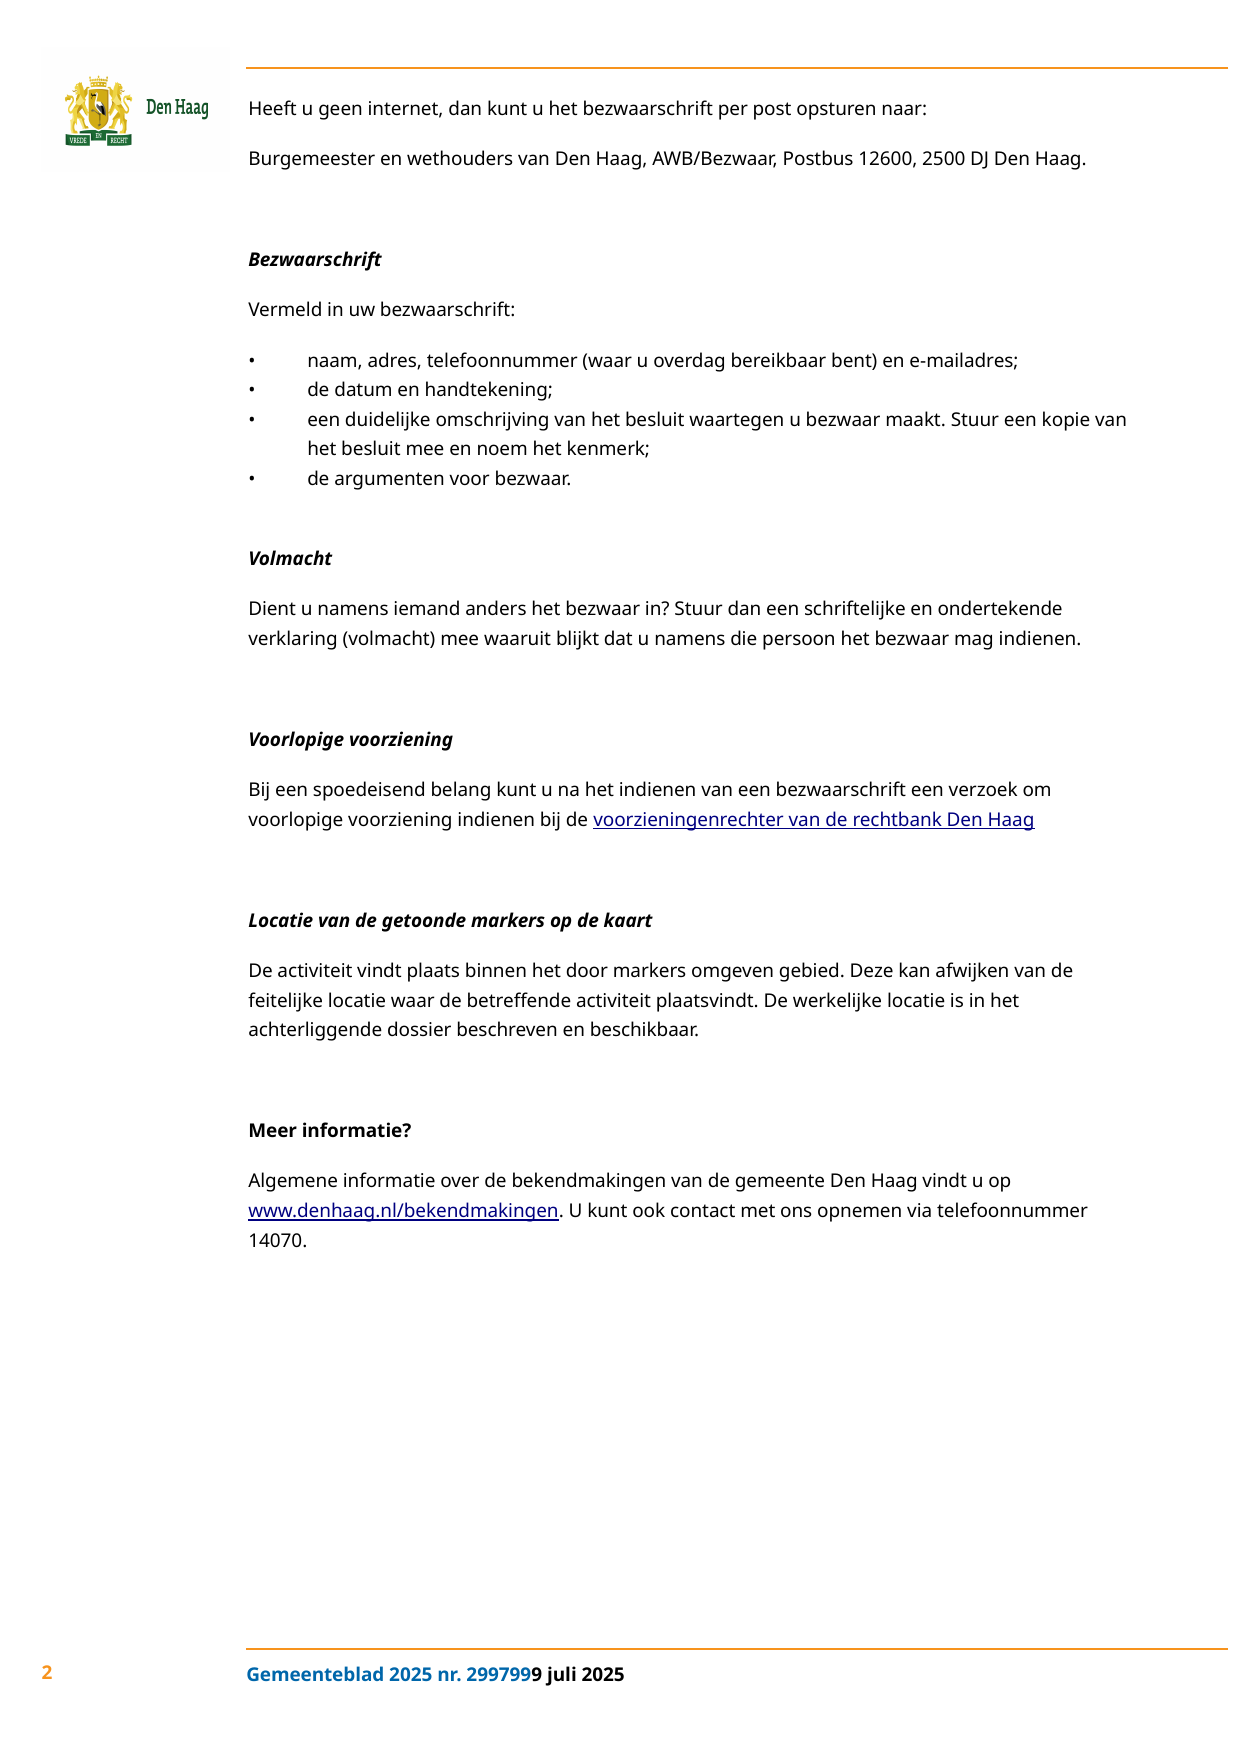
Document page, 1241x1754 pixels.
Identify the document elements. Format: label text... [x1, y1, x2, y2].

text De activiteit vindt plaats binnen het door markers omgeven gebied. Deze kan afwijken van de feitelijke locatie waar de betreffende activiteit plaatsvindt. De werkelijke locatie is in het achterliggende dossier beschreven en beschikbaar. [248, 957, 1152, 1042]
text Algemene informatie over de bekendmakingen van de gemeente Den Haag vindt u op www.denhaag.nl/bekendmakingen. U kunt ook contact met ons opnemen via telefoonnummer 14070. [248, 1168, 1152, 1253]
text Bij een spoedeisend belang kunt u na het indienen van een bezwaarschrift een verzoek om voorlopige voorziening indienen bij de voorzieningenrechter van de rechtbank Den Haag [248, 776, 1152, 832]
list naam, adres, telefoonnummer (waar u overdag bereikbaar bent) en e-mailadres; [248, 347, 1152, 373]
text Voorlopige voorziening [248, 726, 1152, 752]
text Burgemeester en wethouders van Den Haag, AWB/Bezwaar, Postbus 12600, 2500 DJ Den Haag. [248, 145, 1152, 171]
picture [41, 47, 231, 172]
text Locatie van de getoonde markers op de kaart [248, 907, 1152, 933]
list de datum en handtekening; [248, 376, 1152, 402]
list de argumenten voor bezwaar. [248, 465, 1152, 491]
list een duidelijke omschrijving van het besluit waartegen u bezwaar maakt. Stuur een kopie van het besluit mee en noem het kenmerk; [248, 406, 1152, 461]
text Bezwaarschrift [248, 246, 1152, 272]
text Dient u namens iemand anders het bezwaar in? Stuur dan een schriftelijke en ondertekende verklaring (volmacht) mee waaruit blijkt dat u namens die persoon het bezwaar mag indienen. [248, 596, 1152, 651]
text Vermeld in uw bezwaarschrift: [248, 296, 1152, 322]
text Volmacht [248, 545, 1152, 571]
text Heeft u geen internet, dan kunt u het bezwaarschrift per post opsturen naar: [248, 95, 1152, 121]
text Meer informatie? [248, 1117, 1152, 1143]
